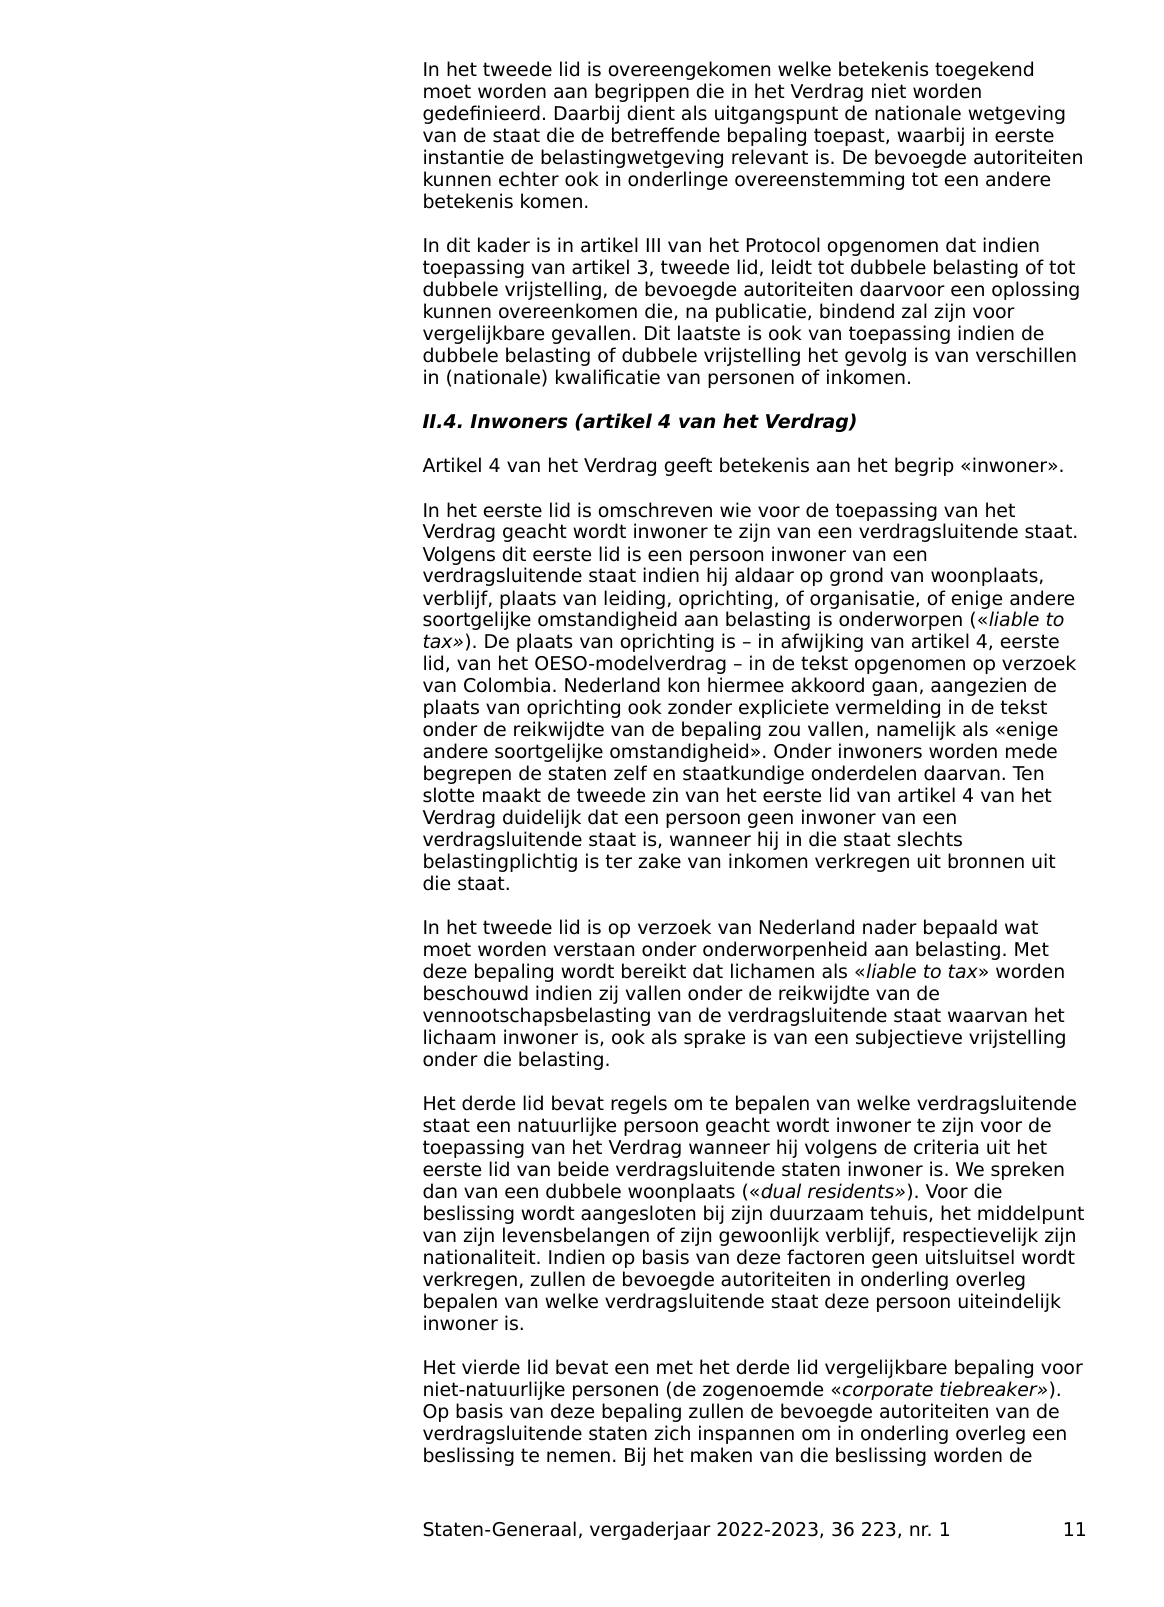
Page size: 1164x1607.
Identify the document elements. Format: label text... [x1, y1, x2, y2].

text In dit kader is in artikel III van het Protocol opgenomen dat indien toepassing van artikel 3, tweede lid, leidt tot dubbele belasting of tot dubbele vrijstelling, de bevoegde autoriteiten daarvoor een oplossing kunnen overeenkomen die, na publicatie, bindend zal zijn voor vergelijkbare gevallen. Dit laatste is ook van toepassing indien de dubbele belasting of dubbele vrijstelling het gevolg is van verschillen in (nationale) kwalificatie van personen of inkomen. [422, 235, 1087, 389]
text In het tweede lid is op verzoek van Nederland nader bepaald wat moet worden verstaan onder onderworpenheid aan belasting. Met deze bepaling wordt bereikt dat lichamen als «liable to tax» worden beschouwd indien zij vallen onder de reikwijdte van de vennootschapsbelasting van de verdragsluitende staat waarvan het lichaam inwoner is, ook als sprake is van een subjectieve vrijstelling onder die belasting. [422, 917, 1087, 1071]
text In het tweede lid is overeengekomen welke betekenis toegekend moet worden aan begrippen die in het Verdrag niet worden gedefinieerd. Daarbij dient als uitgangspunt de nationale wetgeving van de staat die de betreffende bepaling toepast, waarbij in eerste instantie de belastingwetgeving relevant is. De bevoegde autoriteiten kunnen echter ook in onderlinge overeenstemming tot een andere betekenis komen. [422, 59, 1087, 213]
text Het vierde lid bevat een met het derde lid vergelijkbare bepaling voor niet-natuurlijke personen (de zogenoemde «corporate tiebreaker»). Op basis van deze bepaling zullen de bevoegde autoriteiten van de verdragsluitende staten zich inspannen om in onderling overleg een beslissing te nemen. Bij het maken van die beslissing worden de [422, 1357, 1087, 1467]
text Het derde lid bevat regels om te bepalen van welke verdragsluitende staat een natuurlijke persoon geacht wordt inwoner te zijn voor de toepassing van het Verdrag wanneer hij volgens de criteria uit het eerste lid van beide verdragsluitende staten inwoner is. We spreken dan van een dubbele woonplaats («dual residents»). Voor die beslissing wordt aangesloten bij zijn duurzaam tehuis, het middelpunt van zijn levensbelangen of zijn gewoonlijk verblijf, respectievelijk zijn nationaliteit. Indien op basis van deze factoren geen uitsluitsel wordt verkregen, zullen de bevoegde autoriteiten in onderling overleg bepalen van welke verdragsluitende staat deze persoon uiteindelijk inwoner is. [422, 1093, 1087, 1335]
text Artikel 4 van het Verdrag geeft betekenis aan het begrip «inwoner». [422, 455, 1087, 477]
subtitle II.4. Inwoners (artikel 4 van het Verdrag) [422, 411, 1087, 433]
text In het eerste lid is omschreven wie voor de toepassing van het Verdrag geacht wordt inwoner te zijn van een verdragsluitende staat. Volgens dit eerste lid is een persoon inwoner van een verdragsluitende staat indien hij aldaar op grond van woonplaats, verblijf, plaats van leiding, oprichting, of organisatie, of enige andere soortgelijke omstandigheid aan belasting is onderworpen («liable to tax»). De plaats van oprichting is – in afwijking van artikel 4, eerste lid, van het OESO-modelverdrag – in de tekst opgenomen op verzoek van Colombia. Nederland kon hiermee akkoord gaan, aangezien de plaats van oprichting ook zonder expliciete vermelding in de tekst onder de reikwijdte van de bepaling zou vallen, namelijk als «enige andere soortgelijke omstandigheid». Onder inwoners worden mede begrepen de staten zelf en staatkundige onderdelen daarvan. Ten slotte maakt de tweede zin van het eerste lid van artikel 4 van het Verdrag duidelijk dat een persoon geen inwoner van een verdragsluitende staat is, wanneer hij in die staat slechts belastingplichtig is ter zake van inkomen verkregen uit bronnen uit die staat. [422, 499, 1087, 895]
